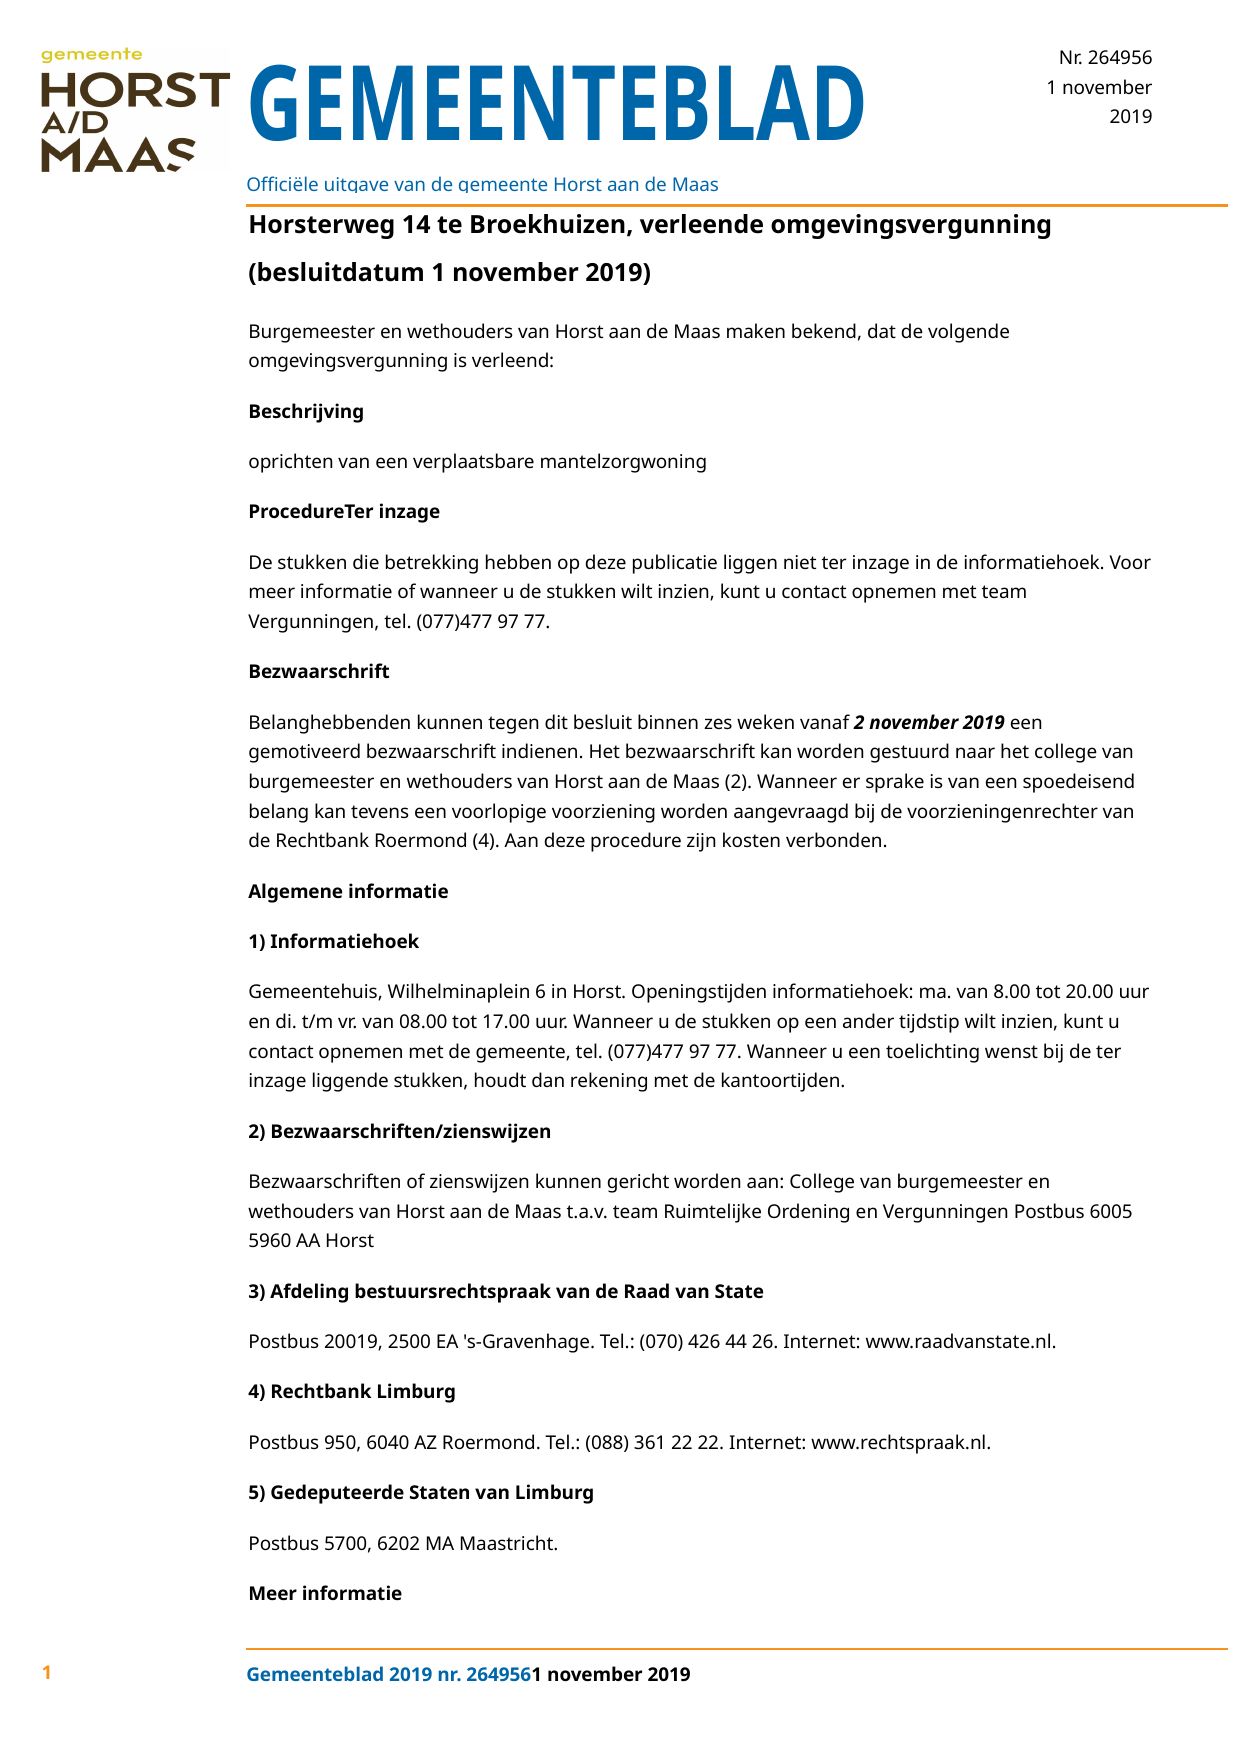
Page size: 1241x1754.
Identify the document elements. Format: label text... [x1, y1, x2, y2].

text Postbus 20019, 2500 EA 's-Gravenhage. Tel.: (070) 426 44 26. Internet: www.raadvanstate.nl. [248, 1328, 1152, 1354]
text Bezwaarschrift [248, 659, 1152, 684]
text Algemene informatie [248, 878, 1152, 904]
text ProcedureTer inzage [248, 499, 1152, 524]
text Meer informatie [248, 1580, 1152, 1606]
text Beschrijving [248, 398, 1152, 424]
text Postbus 5700, 6202 MA Maastricht. [248, 1530, 1152, 1556]
text 3) Afdeling bestuursrechtspraak van de Raad van State [248, 1278, 1152, 1304]
text 5) Gedeputeerde Staten van Limburg [248, 1479, 1152, 1505]
text Gemeentehuis, Wilhelminaplein 6 in Horst. Openingstijden informatiehoek: ma. van 8.00 tot 20.00 uur en di. t/m vr. van 08.00 tot 17.00 uur. Wanneer u de stukken op een ander tijdstip wilt inzien, kunt u contact opnemen met de gemeente, tel. (077)477 97 77. Wanneer u een toelichting wenst bij de ter inzage liggende stukken, houdt dan rekening met de kantoortijden. [248, 979, 1152, 1093]
text Postbus 950, 6040 AZ Roermond. Tel.: (088) 361 22 22. Internet: www.rechtspraak.nl. [248, 1429, 1152, 1455]
text 4) Rechtbank Limburg [248, 1379, 1152, 1404]
text 1) Informatiehoek [248, 928, 1152, 954]
picture [41, 47, 231, 172]
text oprichten van een verplaatsbare mantelzorgwoning [248, 448, 1152, 474]
text De stukken die betrekking hebben op deze publicatie liggen niet ter inzage in de informatiehoek. Voor meer informatie of wanneer u de stukken wilt inzien, kunt u contact opnemen met team Vergunningen, tel. (077)477 97 77. [248, 549, 1152, 634]
text 2) Bezwaarschriften/zienswijzen [248, 1118, 1152, 1144]
text Horsterweg 14 te Broekhuizen, verleende omgevingsvergunning (besluitdatum 1 november 2019) [248, 207, 1152, 288]
text Belanghebbenden kunnen tegen dit besluit binnen zes weken vanaf 2 november 2019 een gemotiveerd bezwaarschrift indienen. Het bezwaarschrift kan worden gestuurd naar het college van burgemeester en wethouders van Horst aan de Maas (2). Wanneer er sprake is van een spoedeisend belang kan tevens een voorlopige voorziening worden aangevraagd bij de voorzieningenrechter van de Rechtbank Roermond (4). Aan deze procedure zijn kosten verbonden. [248, 709, 1152, 853]
text Burgemeester en wethouders van Horst aan de Maas maken bekend, dat de volgende omgevingsvergunning is verleend: [248, 318, 1152, 373]
text Bezwaarschriften of zienswijzen kunnen gericht worden aan: College van burgemeester en wethouders van Horst aan de Maas t.a.v. team Ruimtelijke Ordening en Vergunningen Postbus 6005 5960 AA Horst [248, 1168, 1152, 1253]
